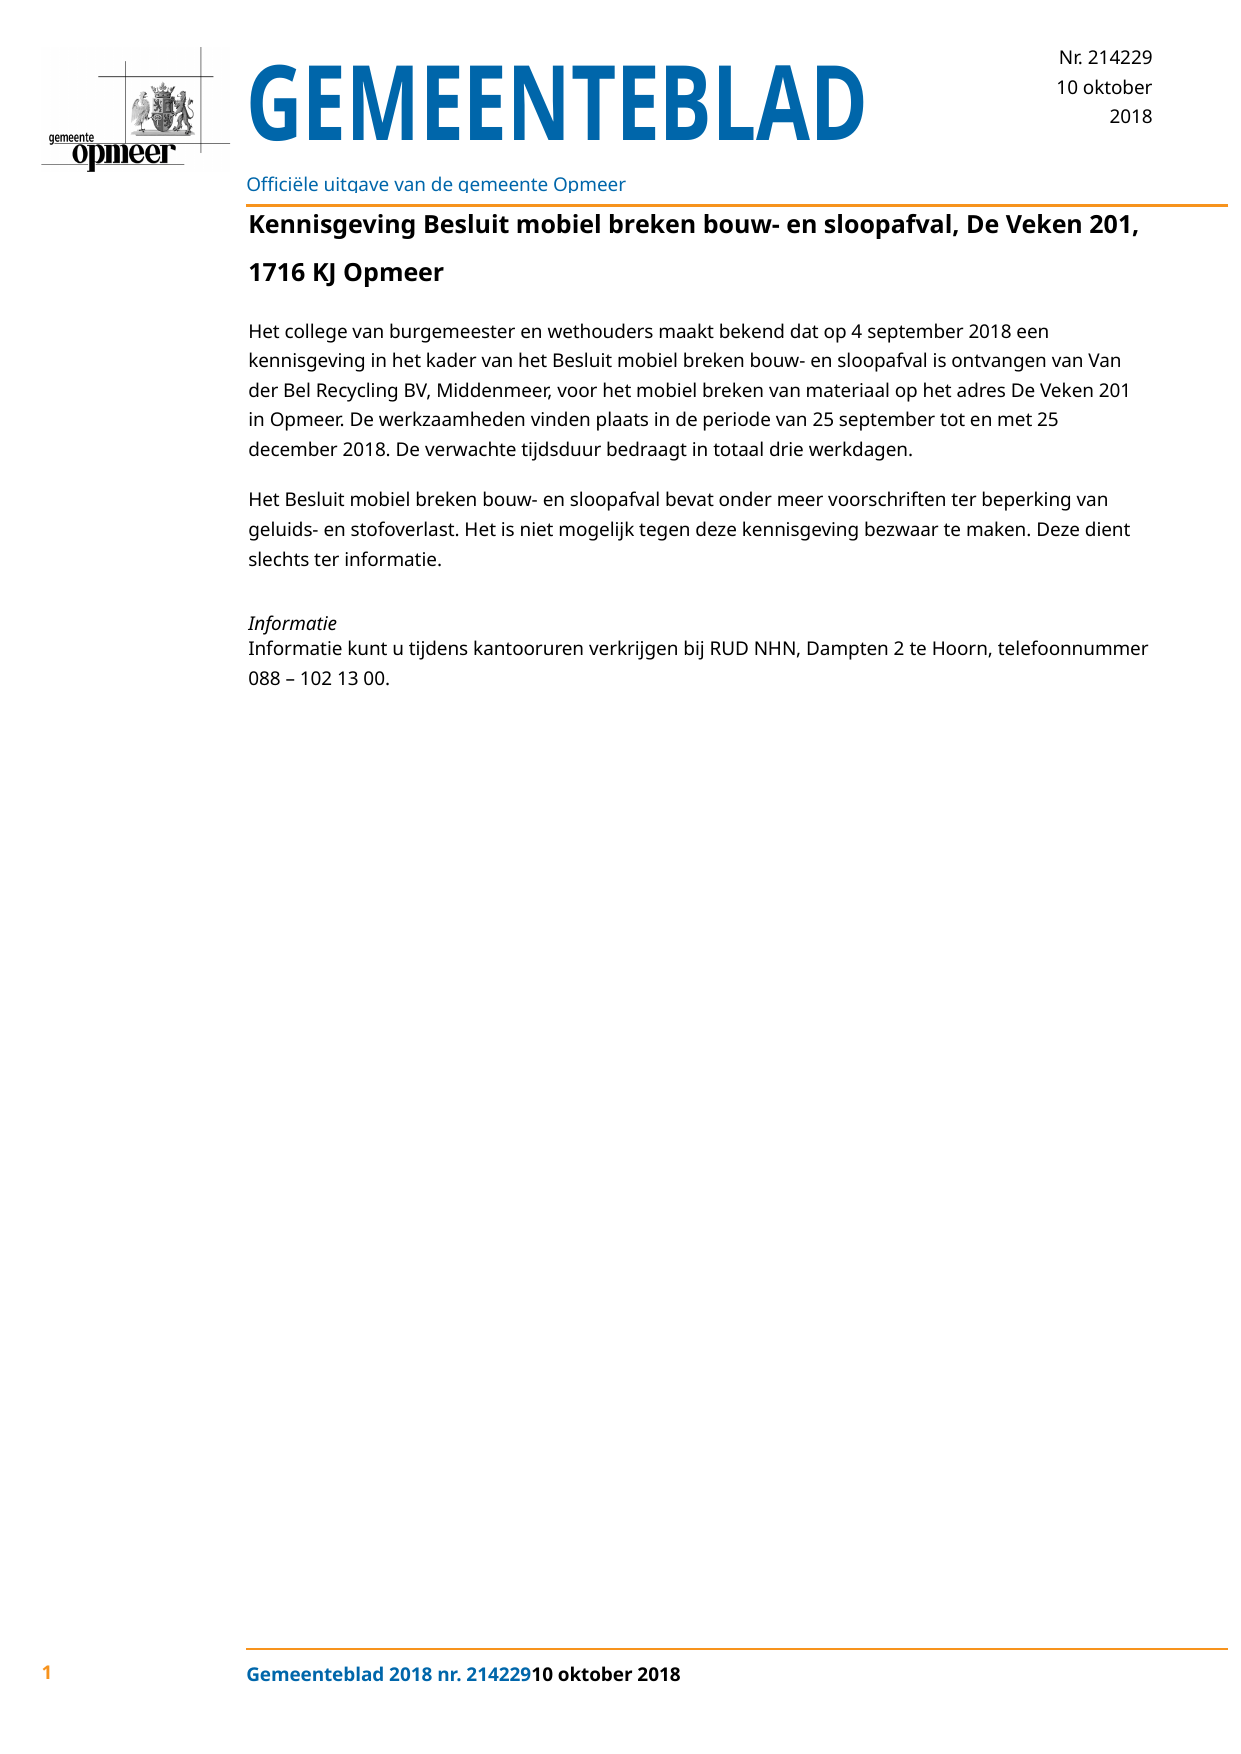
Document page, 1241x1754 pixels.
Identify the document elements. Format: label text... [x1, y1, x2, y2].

text Kennisgeving Besluit mobiel breken bouw- en sloopafval, De Veken 201, 1716 KJ Opmeer [248, 207, 1152, 288]
text Informatie [248, 610, 1152, 636]
picture [41, 47, 231, 172]
text Het college van burgemeester en wethouders maakt bekend dat op 4 september 2018 een kennisgeving in het kader van het Besluit mobiel breken bouw- en sloopafval is ontvangen van Van der Bel Recycling BV, Middenmeer, voor het mobiel breken van materiaal op het adres De Veken 201 in Opmeer. De werkzaamheden vinden plaats in de periode van 25 september tot en met 25 december 2018. De verwachte tijdsduur bedraagt in totaal drie werkdagen. [248, 318, 1152, 462]
text Het Besluit mobiel breken bouw- en sloopafval bevat onder meer voorschriften ter beperking van geluids- en stofoverlast. Het is niet mogelijk tegen deze kennisgeving bezwaar te maken. Deze dient slechts ter informatie. [248, 487, 1152, 572]
text Informatie kunt u tijdens kantooruren verkrijgen bij RUD NHN, Dampten 2 te Hoorn, telefoonnummer 088 – 102 13 00. [248, 636, 1152, 691]
